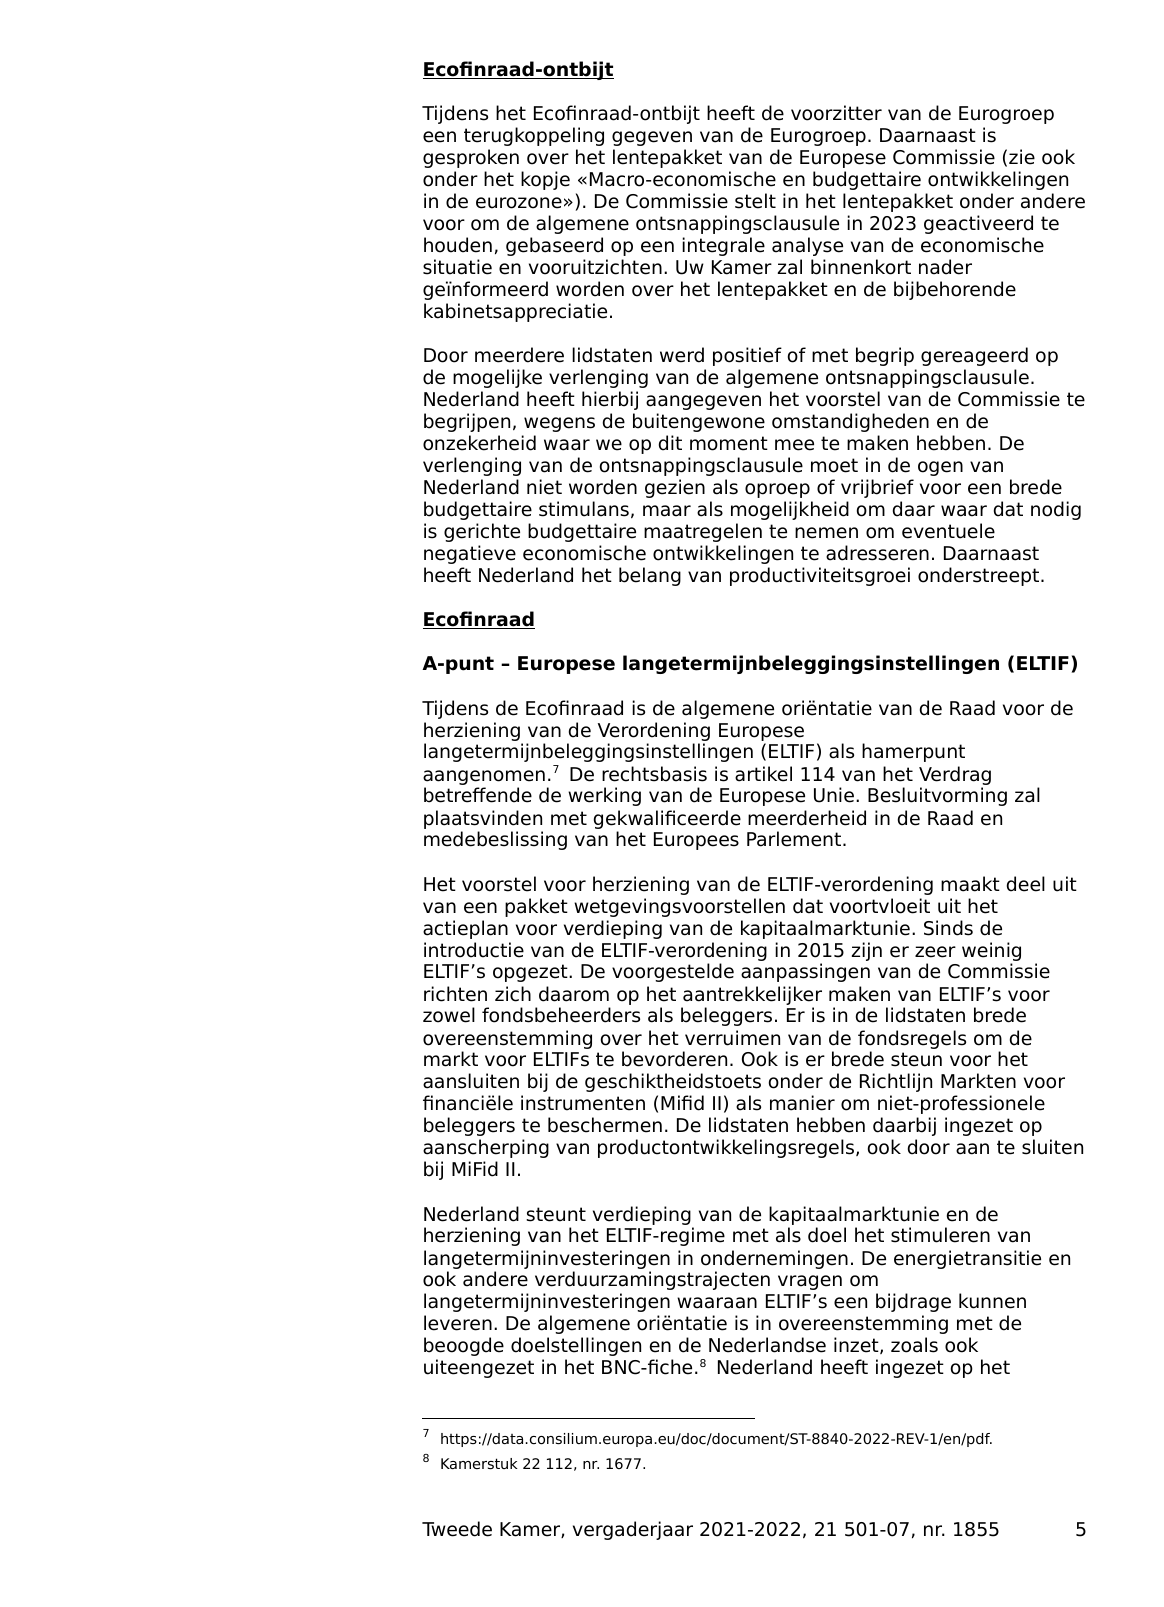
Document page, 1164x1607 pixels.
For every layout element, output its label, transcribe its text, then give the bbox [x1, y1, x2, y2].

text Het voorstel voor herziening van de ELTIF-verordening maakt deel uit van een pakket wetgevingsvoorstellen dat voortvloeit uit het actieplan voor verdieping van de kapitaalmarktunie. Sinds de introductie van de ELTIF-verordening in 2015 zijn er zeer weinig ELTIF’s opgezet. De voorgestelde aanpassingen van de Commissie richten zich daarom op het aantrekkelijker maken van ELTIF’s voor zowel fondsbeheerders als beleggers. Er is in de lidstaten brede overeenstemming over het verruimen van de fondsregels om de markt voor ELTIFs te bevorderen. Ook is er brede steun voor het aansluiten bij de geschiktheidstoets onder de Richtlijn Markten voor financiële instrumenten (Mifid II) als manier om niet-professionele beleggers te beschermen. De lidstaten hebben daarbij ingezet op aanscherping van productontwikkelingsregels, ook door aan te sluiten bij MiFid II. [422, 873, 1087, 1181]
text Nederland steunt verdieping van de kapitaalmarktunie en de herziening van het ELTIF-regime met als doel het stimuleren van langetermijninvesteringen in ondernemingen. De energietransitie en ook andere verduurzamingstrajecten vragen om langetermijninvesteringen waaraan ELTIF’s een bijdrage kunnen leveren. De algemene oriëntatie is in overeenstemming met de beoogde doelstellingen en de Nederlandse inzet, zoals ook uiteengezet in het BNC-fiche. Nederland heeft ingezet op het [422, 1203, 1087, 1379]
text Door meerdere lidstaten werd positief of met begrip gereageerd op de mogelijke verlenging van de algemene ontsnappingsclausule. Nederland heeft hierbij aangegeven het voorstel van de Commissie te begrijpen, wegens de buitengewone omstandigheden en de onzekerheid waar we op dit moment mee te maken hebben. De verlenging van de ontsnappingsclausule moet in de ogen van Nederland niet worden gezien als oproep of vrijbrief voor een brede budgettaire stimulans, maar als mogelijkheid om daar waar dat nodig is gerichte budgettaire maatregelen te nemen om eventuele negatieve economische ontwikkelingen te adresseren. Daarnaast heeft Nederland het belang van productiviteitsgroei onderstreept. [422, 345, 1087, 587]
text Tijdens de Ecofinraad is de algemene oriëntatie van de Raad voor de herziening van de Verordening Europese langetermijnbeleggingsinstellingen (ELTIF) als hamerpunt aangenomen. De rechtsbasis is artikel 114 van het Verdrag betreffende de werking van de Europese Unie. Besluitvorming zal plaatsvinden met gekwalificeerde meerderheid in de Raad en medebeslissing van het Europees Parlement. [422, 697, 1087, 851]
text Tijdens het Ecofinraad-ontbijt heeft de voorzitter van de Eurogroep een terugkoppeling gegeven van de Eurogroep. Daarnaast is gesproken over het lentepakket van de Europese Commissie (zie ook onder het kopje «Macro-economische en budgettaire ontwikkelingen in de eurozone»). De Commissie stelt in het lentepakket onder andere voor om de algemene ontsnappingsclausule in 2023 geactiveerd te houden, gebaseerd op een integrale analyse van de economische situatie en vooruitzichten. Uw Kamer zal binnenkort nader geïnformeerd worden over het lentepakket en de bijbehorende kabinetsappreciatie. [422, 103, 1087, 323]
text Kamerstuk 22 112, nr. 1677. [422, 1452, 1087, 1474]
subtitle A-punt – Europese langetermijnbeleggingsinstellingen (ELTIF) [422, 653, 1087, 675]
subtitle Ecofinraad [422, 609, 1087, 631]
text https://data.consilium.europa.eu/doc/document/ST-8840-2022-REV-1/en/pdf. [422, 1427, 1087, 1449]
subtitle Ecofinraad-ontbijt [422, 59, 1087, 81]
